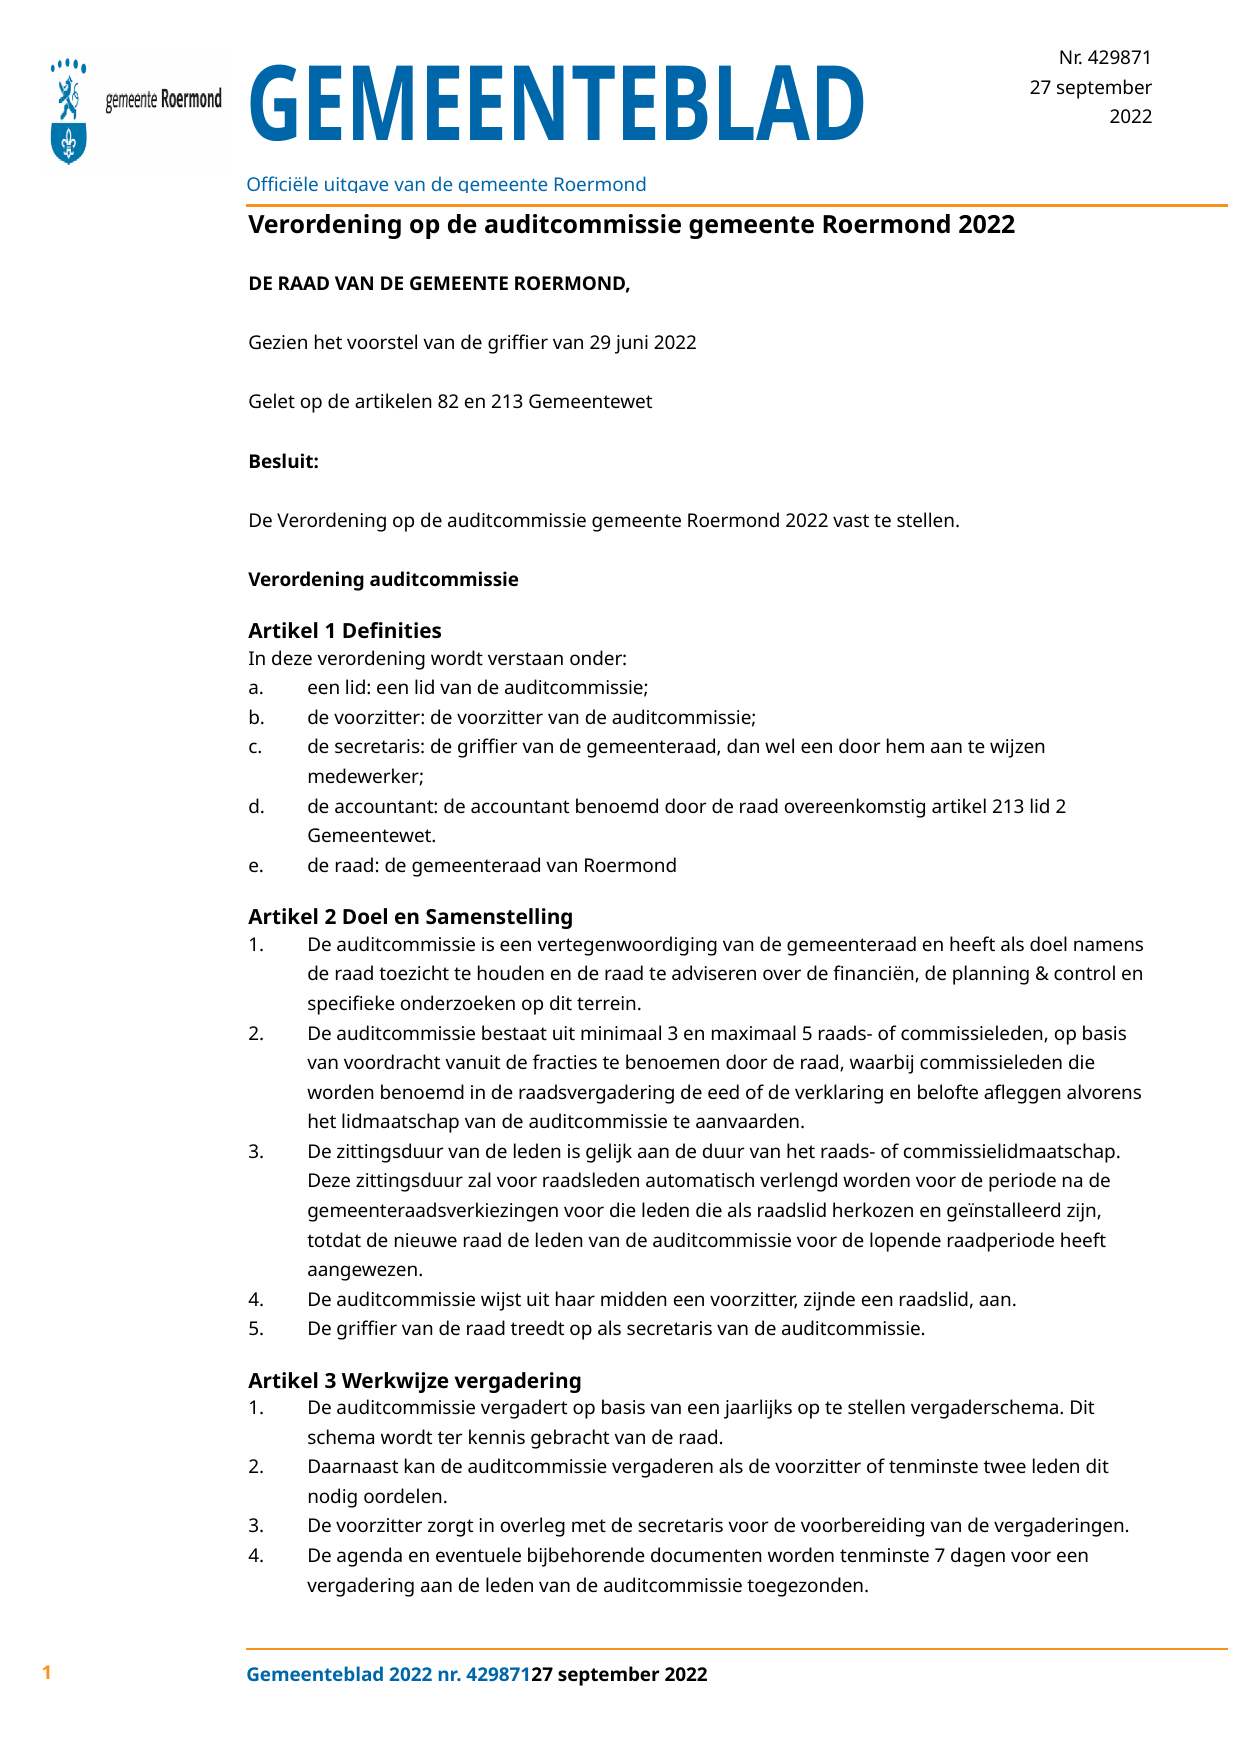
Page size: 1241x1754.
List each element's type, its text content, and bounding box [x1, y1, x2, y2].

text De Verordening op de auditcommissie gemeente Roermond 2022 vast te stellen. [248, 507, 1152, 533]
list Daarnaast kan de auditcommissie vergaderen als de voorzitter of tenminste twee leden dit nodig oordelen. [248, 1453, 1152, 1509]
list De auditcommissie is een vertegenwoordiging van de gemeenteraad en heeft als doel namens de raad toezicht te houden en de raad te adviseren over de financiën, de planning & control en specifieke onderzoeken op dit terrein. [248, 931, 1152, 1016]
text DE RAAD VAN DE GEMEENTE ROERMOND, [248, 270, 1152, 296]
list De auditcommissie wijst uit haar midden een voorzitter, zijnde een raadslid, aan. [248, 1286, 1152, 1312]
list De griffier van de raad treedt op als secretaris van de auditcommissie. [248, 1316, 1152, 1341]
picture [41, 47, 231, 172]
list De voorzitter zorgt in overleg met de secretaris voor de voorbereiding van de vergaderingen. [248, 1513, 1152, 1538]
text Gezien het voorstel van de griffier van 29 juni 2022 [248, 329, 1152, 355]
text Verordening auditcommissie [248, 566, 1152, 592]
text Gelet op de artikelen 82 en 213 Gemeentewet [248, 389, 1152, 414]
list de accountant: de accountant benoemd door de raad overeenkomstig artikel 213 lid 2 Gemeentewet. [248, 793, 1152, 848]
list de secretaris: de griffier van de gemeenteraad, dan wel een door hem aan te wijzen medewerker; [248, 734, 1152, 789]
list de voorzitter: de voorzitter van de auditcommissie; [248, 704, 1152, 730]
text Besluit: [248, 448, 1152, 473]
text In deze verordening wordt verstaan onder: [248, 645, 1152, 671]
list De agenda en eventuele bijbehorende documenten worden tenminste 7 dagen voor een vergadering aan de leden van de auditcommissie toegezonden. [248, 1542, 1152, 1598]
list De zittingsduur van de leden is gelijk aan de duur van het raads- of commissielidmaatschap. Deze zittingsduur zal voor raadsleden automatisch verlengd worden voor de periode na de gemeenteraadsverkiezingen voor die leden die als raadslid herkozen en geïnstalleerd zijn, totdat de nieuwe raad de leden van de auditcommissie voor de lopende raadperiode heeft aangewezen. [248, 1138, 1152, 1282]
list de raad: de gemeenteraad van Roermond [248, 852, 1152, 878]
text Artikel 1 Definities [248, 617, 1152, 645]
list De auditcommissie vergadert op basis van een jaarlijks op te stellen vergaderschema. Dit schema wordt ter kennis gebracht van de raad. [248, 1394, 1152, 1450]
text Verordening op de auditcommissie gemeente Roermond 2022 [248, 207, 1152, 241]
text Artikel 2 Doel en Samenstelling [248, 902, 1152, 931]
list De auditcommissie bestaat uit minimaal 3 en maximaal 5 raads- of commissieleden, op basis van voordracht vanuit de fracties te benoemen door de raad, waarbij commissieleden die worden benoemd in de raadsvergadering de eed of de verklaring en belofte afleggen alvorens het lidmaatschap van de auditcommissie te aanvaarden. [248, 1020, 1152, 1134]
text Artikel 3 Werkwijze vergadering [248, 1366, 1152, 1394]
list een lid: een lid van de auditcommissie; [248, 674, 1152, 700]
